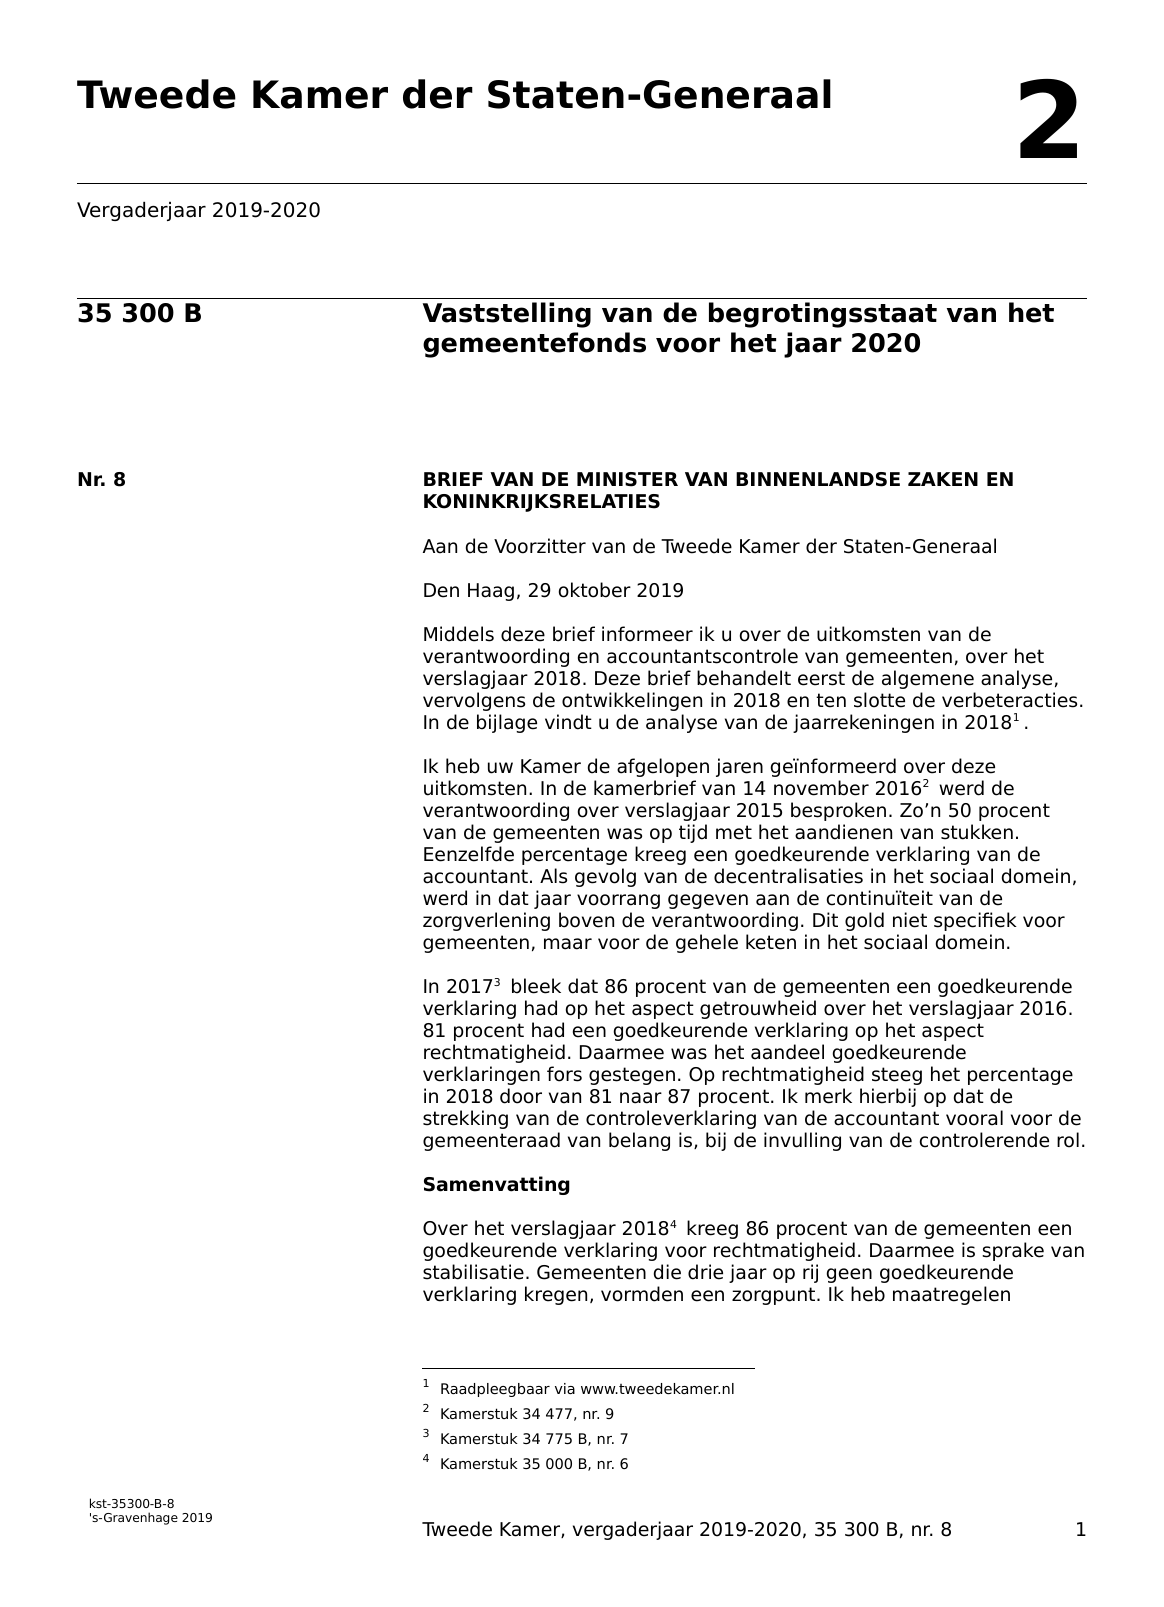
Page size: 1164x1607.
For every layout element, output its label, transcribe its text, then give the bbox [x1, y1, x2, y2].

text Ik heb uw Kamer de afgelopen jaren geïnformeerd over deze uitkomsten. In de kamerbrief van 14 november 2016 werd de verantwoording over verslagjaar 2015 besproken. Zo’n 50 procent van de gemeenten was op tijd met het aandienen van stukken. Eenzelfde percentage kreeg een goedkeurende verklaring van de accountant. Als gevolg van de decentralisaties in het sociaal domein, werd in dat jaar voorrang gegeven aan de continuïteit van de zorgverlening boven de verantwoording. Dit gold niet specifiek voor gemeenten, maar voor de gehele keten in het sociaal domein. [422, 756, 1087, 954]
text Middels deze brief informeer ik u over de uitkomsten van de verantwoording en accountantscontrole van gemeenten, over het verslagjaar 2018. Deze brief behandelt eerst de algemene analyse, vervolgens de ontwikkelingen in 2018 en ten slotte de verbeteracties. In de bijlage vindt u de analyse van de jaarrekeningen in 2018. [422, 624, 1087, 734]
text Kamerstuk 34 477, nr. 9 [422, 1402, 1087, 1424]
table_cell Vergaderjaar 2019-2020 [77, 184, 1087, 298]
text 's-Gravenhage 2019 [88, 1511, 323, 1525]
text kst-35300-B-8 [88, 1497, 323, 1511]
text Aan de Voorzitter van de Tweede Kamer der Staten-Generaal [422, 536, 1087, 557]
subtitle Samenvatting [422, 1174, 1087, 1196]
table_header 2 [886, 59, 1087, 183]
text Kamerstuk 34 775 B, nr. 7 [422, 1427, 1087, 1449]
text In 2017 bleek dat 86 procent van de gemeenten een goedkeurende verklaring had op het aspect getrouwheid over het verslagjaar 2016. 81 procent had een goedkeurende verklaring op het aspect rechtmatigheid. Daarmee was het aandeel goedkeurende verklaringen fors gestegen. Op rechtmatigheid steeg het percentage in 2018 door van 81 naar 87 procent. Ik merk hierbij op dat de strekking van de controleverklaring van de accountant vooral voor de gemeenteraad van belang is, bij de invulling van de controlerende rol. [422, 976, 1087, 1152]
text Den Haag, 29 oktober 2019 [422, 580, 1087, 602]
subtitle Nr. 8 BRIEF VAN DE MINISTER VAN BINNENLANDSE ZAKEN EN KONINKRIJKSRELATIES [77, 469, 1087, 513]
text Raadpleegbaar via www.tweedekamer.nl [422, 1377, 1087, 1399]
subtitle 35 300 B Vaststelling van de begrotingsstaat van het gemeentefonds voor het jaar 2020 [77, 299, 1087, 358]
table_header Tweede Kamer der Staten-Generaal [77, 59, 886, 183]
text Over het verslagjaar 2018 kreeg 86 procent van de gemeenten een goedkeurende verklaring voor rechtmatigheid. Daarmee is sprake van stabilisatie. Gemeenten die drie jaar op rij geen goedkeurende verklaring kregen, vormden een zorgpunt. Ik heb maatregelen [422, 1218, 1087, 1306]
text Kamerstuk 35 000 B, nr. 6 [422, 1452, 1087, 1474]
